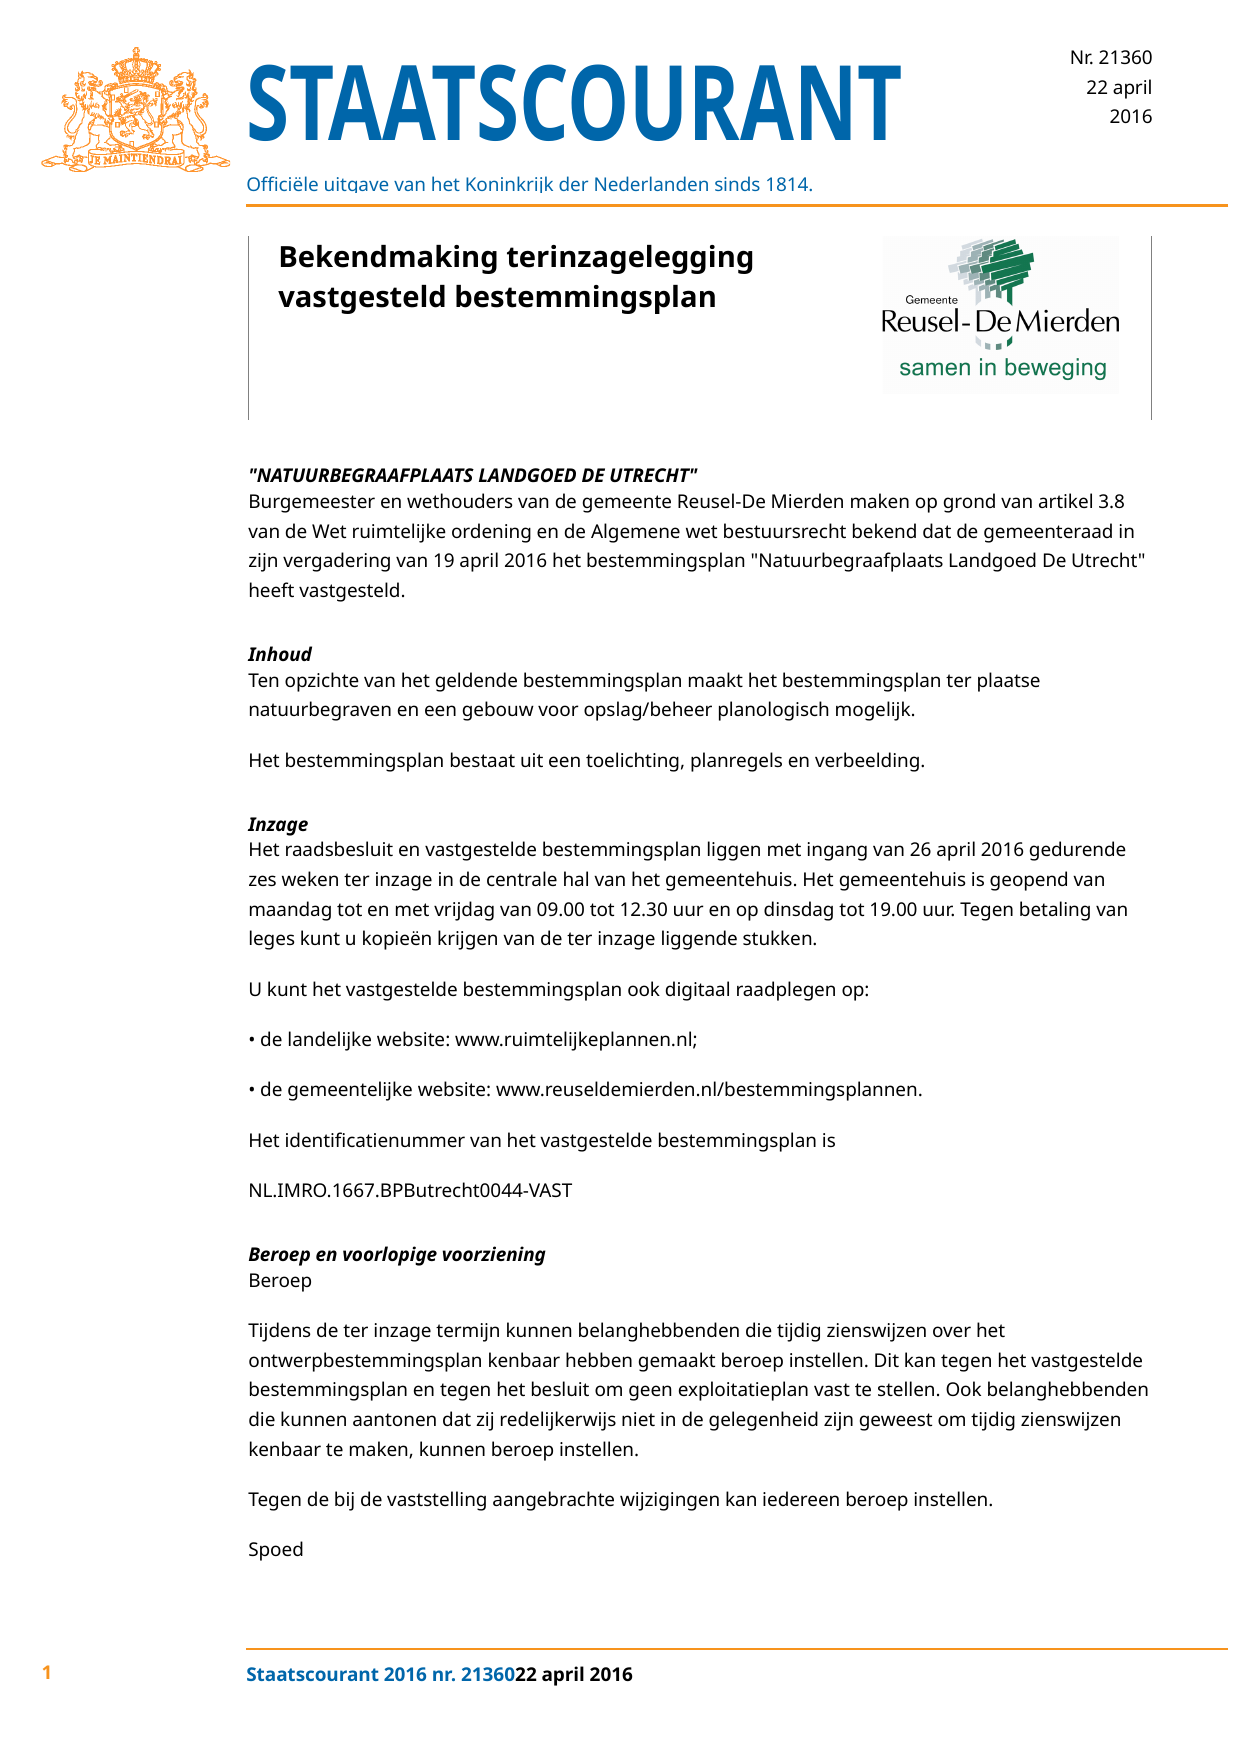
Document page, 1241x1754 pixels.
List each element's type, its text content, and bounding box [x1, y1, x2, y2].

table_header [850, 236, 1151, 420]
text Tijdens de ter inzage termijn kunnen belanghebbenden die tijdig zienswijzen over het ontwerpbestemmingsplan kenbaar hebben gemaakt beroep instellen. Dit kan tegen het vastgestelde bestemmingsplan en tegen het besluit om geen exploitatieplan vast te stellen. Ook belanghebbenden die kunnen aantonen dat zij redelijkerwijs niet in de gelegenheid zijn geweest om tijdig zienswijzen kenbaar te maken, kunnen beroep instellen. [248, 1317, 1152, 1462]
text Het bestemmingsplan bestaat uit een toelichting, planregels en verbeelding. [248, 747, 1152, 773]
text U kunt het vastgestelde bestemmingsplan ook digitaal raadplegen op: [248, 976, 1152, 1001]
text Tegen de bij de vaststelling aangebrachte wijzigingen kan iedereen beroep instellen. [248, 1486, 1152, 1512]
text Burgemeester en wethouders van de gemeente Reusel-De Mierden maken op grond van artikel 3.8 van de Wet ruimtelijke ordening en de Algemene wet bestuursrecht bekend dat de gemeenteraad in zijn vergadering van 19 april 2016 het bestemmingsplan "Natuurbegraafplaats Landgoed De Utrecht" heeft vastgesteld. [248, 488, 1152, 603]
text Spoed [248, 1537, 1152, 1562]
text Beroep en voorlopige voorziening [248, 1241, 1152, 1267]
text Het raadsbesluit en vastgestelde bestemmingsplan liggen met ingang van 26 april 2016 gedurende zes weken ter inzage in de centrale hal van het gemeentehuis. Het gemeentehuis is geopend van maandag tot en met vrijdag van 09.00 tot 12.30 uur en op dinsdag tot 19.00 uur. Tegen betaling van leges kunt u kopieën krijgen van de ter inzage liggende stukken. [248, 837, 1152, 951]
text Inhoud [248, 641, 1152, 667]
picture [41, 47, 231, 172]
text • de landelijke website: www.ruimtelijkeplannen.nl; [248, 1026, 1152, 1052]
text • de gemeentelijke website: www.reuseldemierden.nl/bestemmingsplannen. [248, 1077, 1152, 1102]
picture [882, 236, 1119, 394]
text Beroep [248, 1267, 1152, 1293]
table_header Bekendmaking terinzagelegging vastgesteld bestemmingsplan [249, 236, 850, 420]
text Het identificatienummer van het vastgestelde bestemmingsplan is [248, 1127, 1152, 1153]
text "NATUURBEGRAAFPLAATS LANDGOED DE UTRECHT" [248, 463, 1152, 488]
text Inzage [248, 811, 1152, 837]
text Ten opzichte van het geldende bestemmingsplan maakt het bestemmingsplan ter plaatse natuurbegraven en een gebouw voor opslag/beheer planologisch mogelijk. [248, 667, 1152, 722]
text NL.IMRO.1667.BPButrecht0044-VAST [248, 1177, 1152, 1203]
